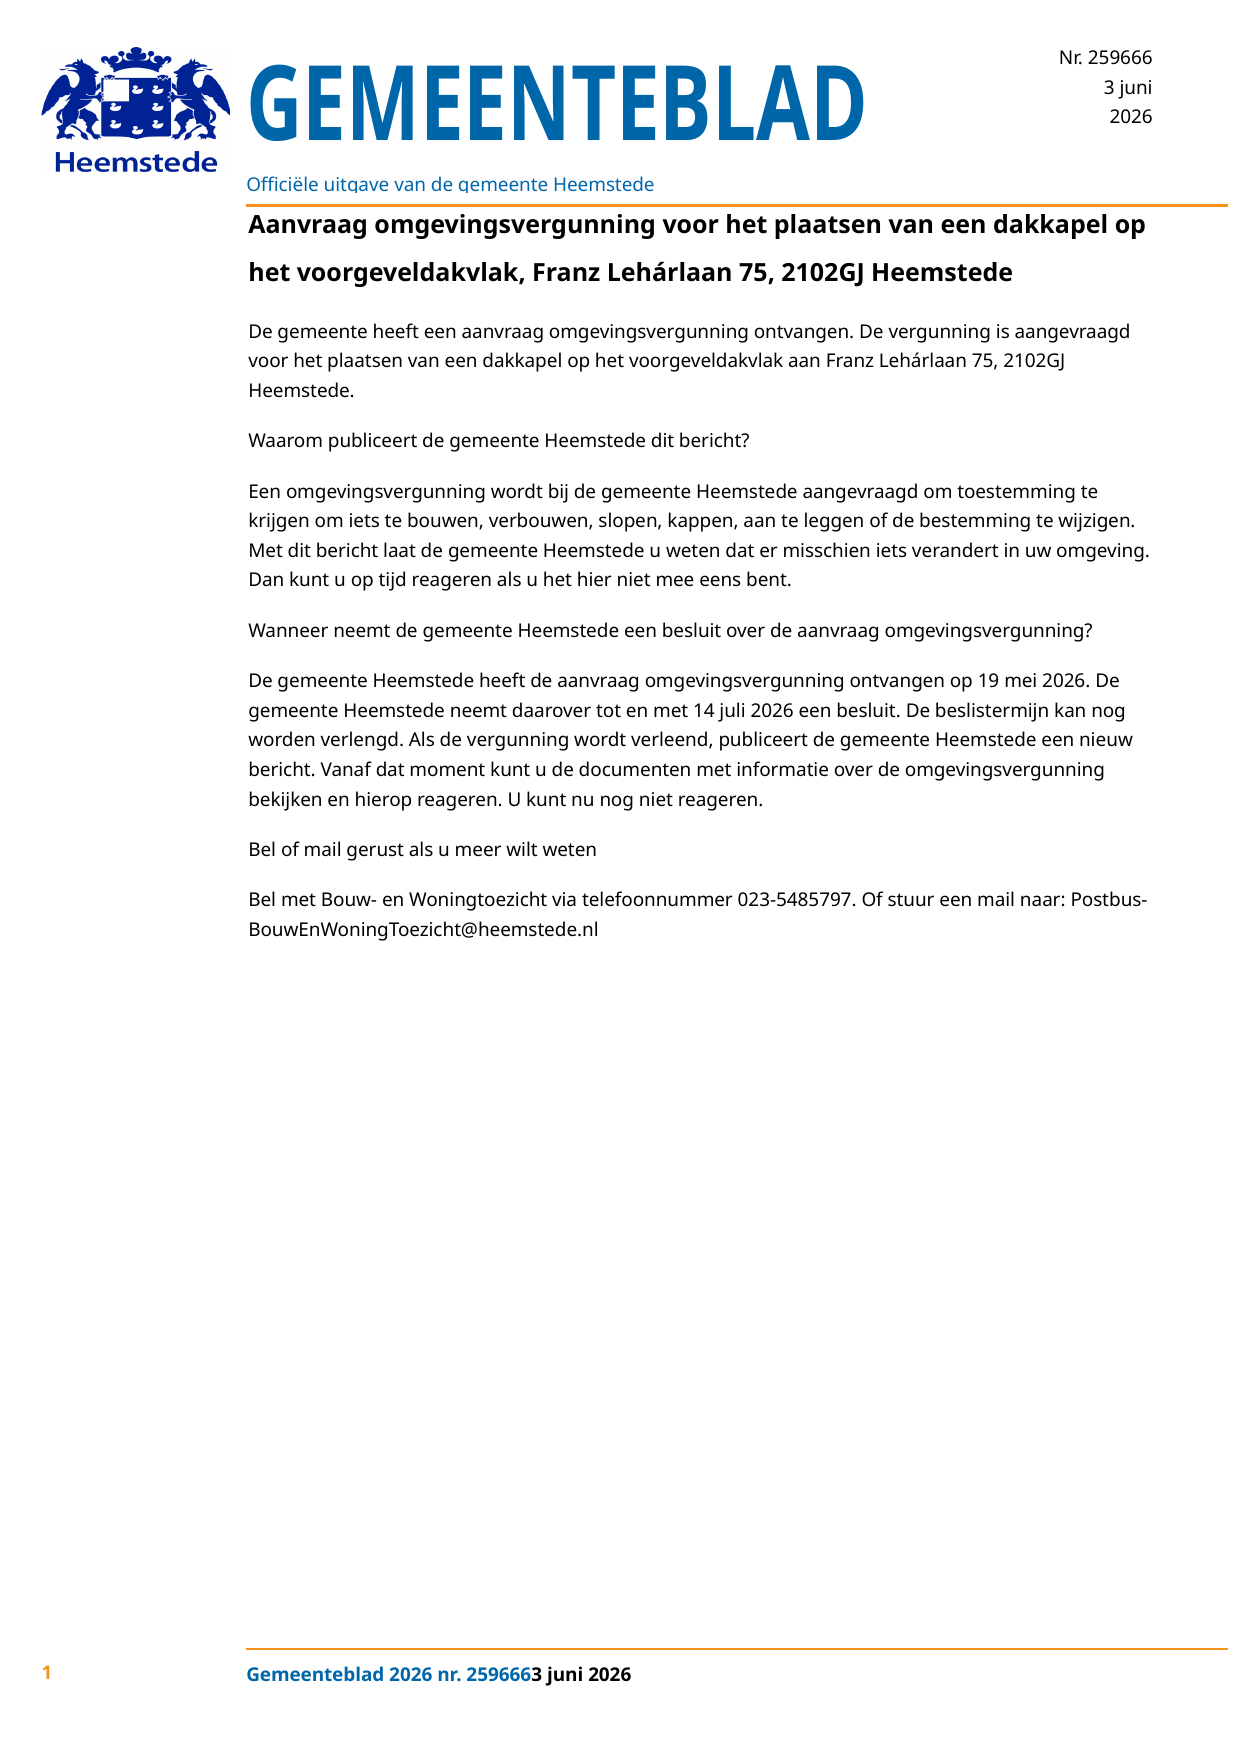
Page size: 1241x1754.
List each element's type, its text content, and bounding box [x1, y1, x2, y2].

text Een omgevingsvergunning wordt bij de gemeente Heemstede aangevraagd om toestemming te krijgen om iets te bouwen, verbouwen, slopen, kappen, aan te leggen of de bestemming te wijzigen. Met dit bericht laat de gemeente Heemstede u weten dat er misschien iets verandert in uw omgeving. Dan kunt u op tijd reageren als u het hier niet mee eens bent. [248, 478, 1152, 592]
text Bel met Bouw- en Woningtoezicht via telefoonnummer 023-5485797. Of stuur een mail naar: Postbus-BouwEnWoningToezicht@heemstede.nl [248, 887, 1152, 942]
text De gemeente Heemstede heeft de aanvraag omgevingsvergunning ontvangen op 19 mei 2026. De gemeente Heemstede neemt daarover tot en met 14 juli 2026 een besluit. De beslistermijn kan nog worden verlengd. Als de vergunning wordt verleend, publiceert de gemeente Heemstede een nieuw bericht. Vanaf dat moment kunt u de documenten met informatie over de omgevingsvergunning bekijken en hierop reageren. U kunt nu nog niet reageren. [248, 667, 1152, 812]
text Waarom publiceert de gemeente Heemstede dit bericht? [248, 427, 1152, 453]
text Aanvraag omgevingsvergunning voor het plaatsen van een dakkapel op het voorgeveldakvlak, Franz Lehárlaan 75, 2102GJ Heemstede [248, 207, 1152, 288]
text De gemeente heeft een aanvraag omgevingsvergunning ontvangen. De vergunning is aangevraagd voor het plaatsen van een dakkapel op het voorgeveldakvlak aan Franz Lehárlaan 75, 2102GJ Heemstede. [248, 318, 1152, 403]
text Bel of mail gerust als u meer wilt weten [248, 836, 1152, 862]
text Wanneer neemt de gemeente Heemstede een besluit over de aanvraag omgevingsvergunning? [248, 617, 1152, 643]
picture [41, 47, 231, 172]
